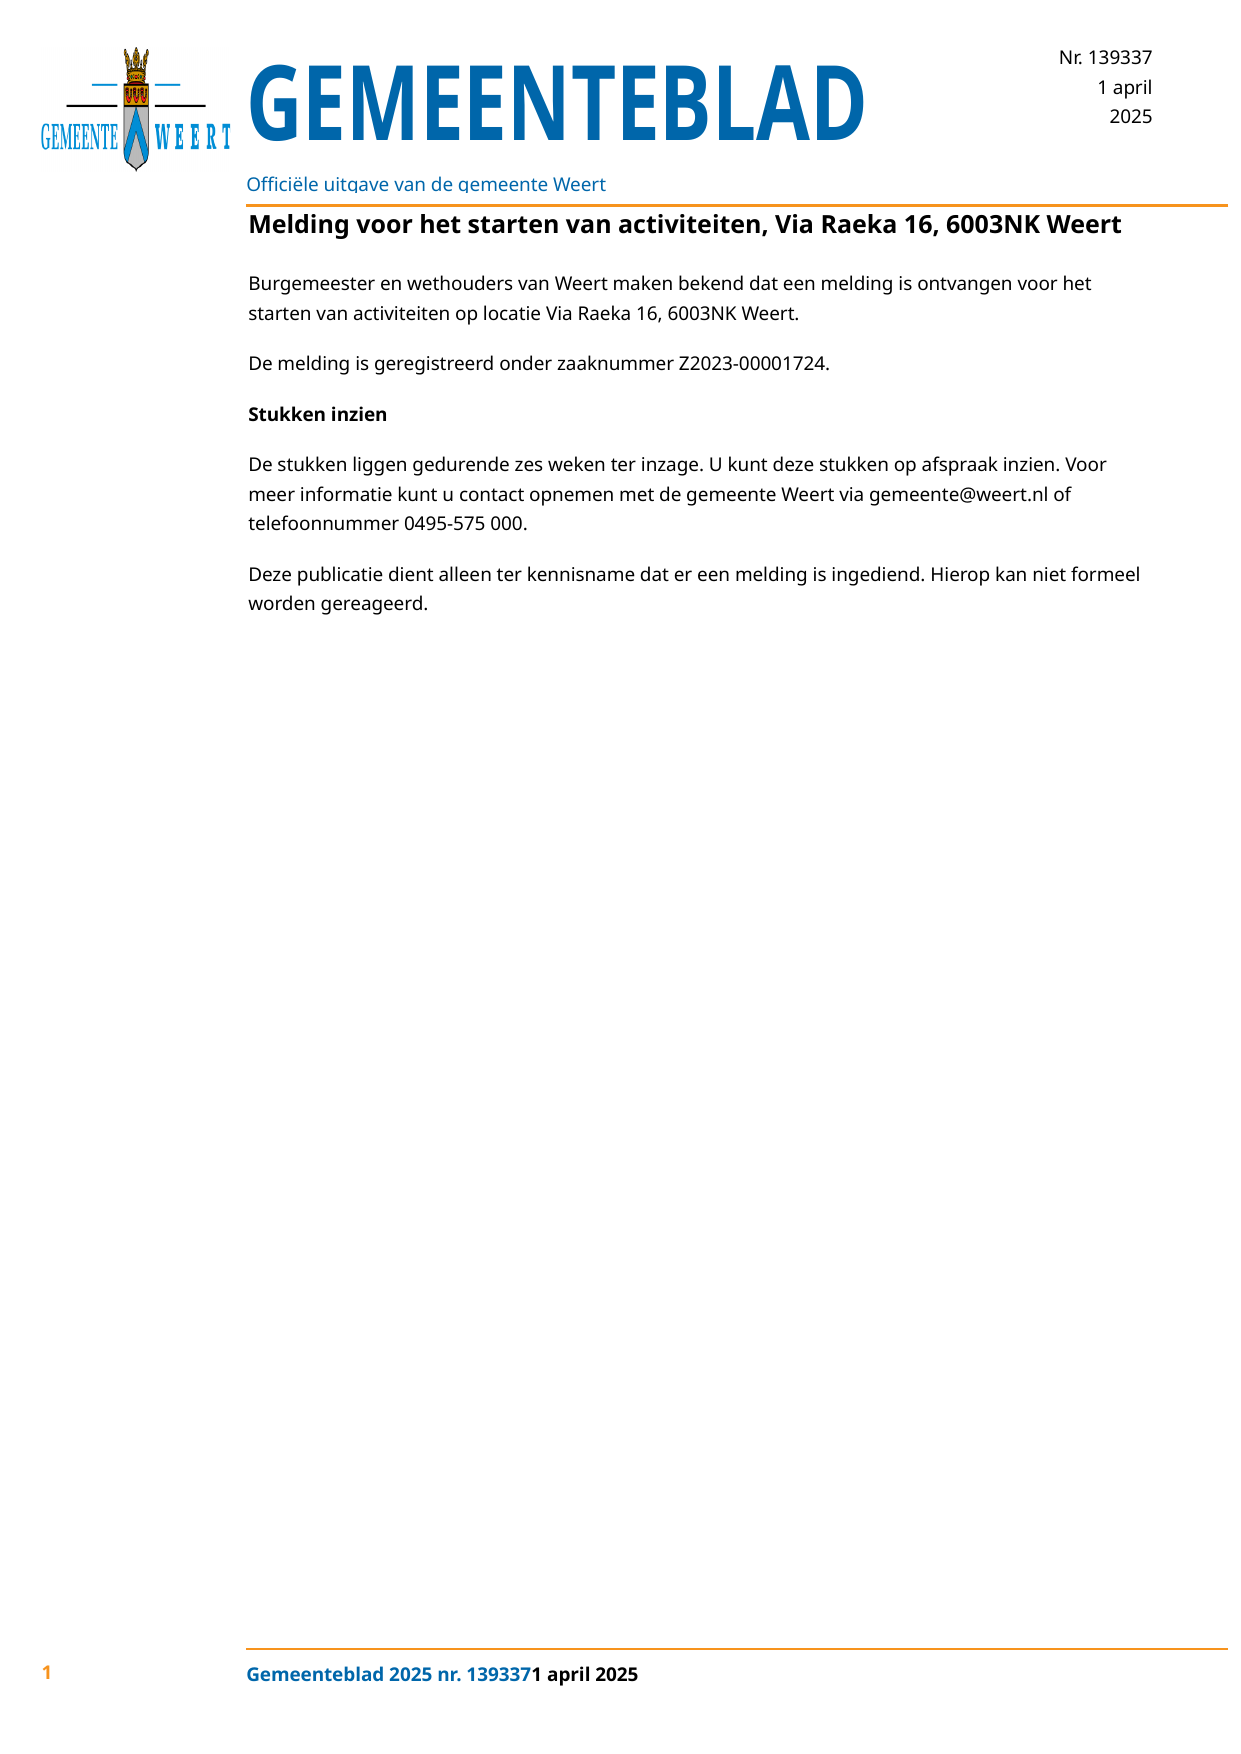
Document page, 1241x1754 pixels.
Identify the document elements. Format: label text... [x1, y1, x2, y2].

text Deze publicatie dient alleen ter kennisname dat er een melding is ingediend. Hierop kan niet formeel worden gereageerd. [248, 561, 1152, 616]
text De melding is geregistreerd onder zaaknummer Z2023-00001724. [248, 350, 1152, 376]
text Melding voor het starten van activiteiten, Via Raeka 16, 6003NK Weert [248, 207, 1152, 241]
picture [41, 47, 231, 172]
text Burgemeester en wethouders van Weert maken bekend dat een melding is ontvangen voor het starten van activiteiten op locatie Via Raeka 16, 6003NK Weert. [248, 270, 1152, 326]
text Stukken inzien [248, 401, 1152, 426]
text De stukken liggen gedurende zes weken ter inzage. U kunt deze stukken op afspraak inzien. Voor meer informatie kunt u contact opnemen met de gemeente Weert via gemeente@weert.nl of telefoonnummer 0495-575 000. [248, 451, 1152, 536]
